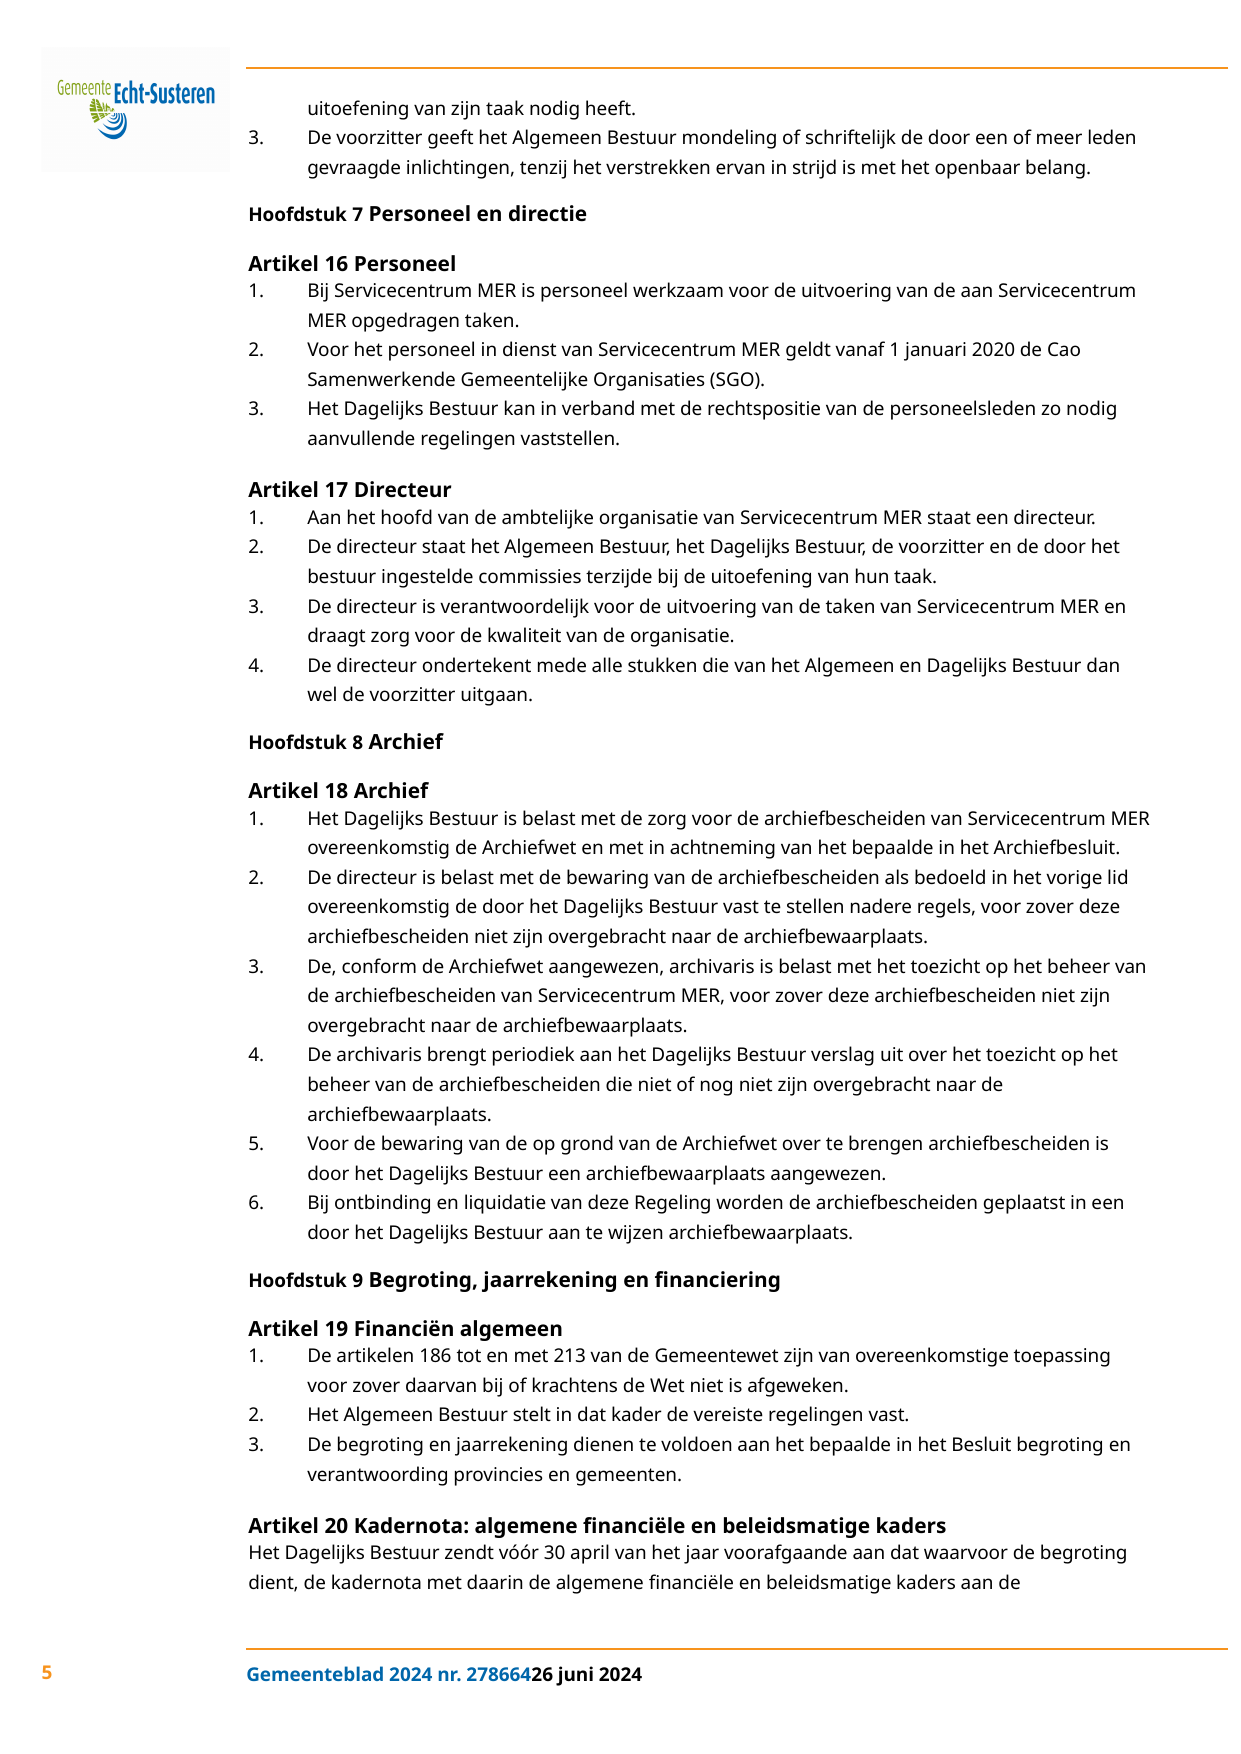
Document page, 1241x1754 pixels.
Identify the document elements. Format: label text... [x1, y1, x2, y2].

list De directeur is verantwoordelijk voor de uitvoering van de taken van Servicecentrum MER en draagt zorg voor de kwaliteit van de organisatie. [248, 593, 1152, 648]
list De archivaris brengt periodiek aan het Dagelijks Bestuur verslag uit over het toezicht op het beheer van de archiefbescheiden die niet of nog niet zijn overgebracht naar de archiefbewaarplaats. [248, 1042, 1152, 1126]
list Voor het personeel in dienst van Servicecentrum MER geldt vanaf 1 januari 2020 de Cao Samenwerkende Gemeentelijke Organisaties (SGO). [248, 336, 1152, 392]
picture [41, 47, 231, 172]
text Artikel 17 Directeur [248, 476, 1152, 504]
list De artikelen 186 tot en met 213 van de Gemeentewet zijn van overeenkomstige toepassing voor zover daarvan bij of krachtens de Wet niet is afgeweken. [248, 1342, 1152, 1398]
text Artikel 18 Archief [248, 776, 1152, 805]
text Het Dagelijks Bestuur zendt vóór 30 april van het jaar voorafgaande aan dat waarvoor de begroting dient, de kadernota met daarin de algemene financiële en beleidsmatige kaders aan de [248, 1539, 1152, 1595]
list De, conform de Archiefwet aangewezen, archivaris is belast met het toezicht op het beheer van de archiefbescheiden van Servicecentrum MER, voor zover deze archiefbescheiden niet zijn overgebracht naar de archiefbewaarplaats. [248, 953, 1152, 1038]
list Aan het hoofd van de ambtelijke organisatie van Servicecentrum MER staat een directeur. [248, 504, 1152, 530]
text Hoofdstuk 9 Begroting, jaarrekening en financiering [248, 1265, 1152, 1293]
list Het Dagelijks Bestuur is belast met de zorg voor de archiefbescheiden van Servicecentrum MER overeenkomstig de Archiefwet en met in achtneming van het bepaalde in het Archiefbesluit. [248, 805, 1152, 860]
list Het Algemeen Bestuur stelt in dat kader de vereiste regelingen vast. [248, 1402, 1152, 1427]
text Hoofdstuk 7 Personeel en directie [248, 199, 1152, 228]
text Artikel 20 Kadernota: algemene financiële en beleidsmatige kaders [248, 1511, 1152, 1539]
text Hoofdstuk 8 Archief [248, 727, 1152, 756]
list De directeur staat het Algemeen Bestuur, het Dagelijks Bestuur, de voorzitter en de door het bestuur ingestelde commissies terzijde bij de uitoefening van hun taak. [248, 534, 1152, 589]
list De directeur is belast met de bewaring van de archiefbescheiden als bedoeld in het vorige lid overeenkomstig de door het Dagelijks Bestuur vast te stellen nadere regels, voor zover deze archiefbescheiden niet zijn overgebracht naar de archiefbewaarplaats. [248, 864, 1152, 949]
list Het Dagelijks Bestuur kan in verband met de rechtspositie van de personeelsleden zo nodig aanvullende regelingen vaststellen. [248, 396, 1152, 451]
list Voor de bewaring van de op grond van de Archiefwet over te brengen archiefbescheiden is door het Dagelijks Bestuur een archiefbewaarplaats aangewezen. [248, 1130, 1152, 1186]
list De voorzitter geeft het Algemeen Bestuur mondeling of schriftelijk de door een of meer leden gevraagde inlichtingen, tenzij het verstrekken ervan in strijd is met het openbaar belang. [248, 124, 1152, 180]
text Artikel 16 Personeel [248, 249, 1152, 277]
list De begroting en jaarrekening dienen te voldoen aan het bepaalde in het Besluit begroting en verantwoording provincies en gemeenten. [248, 1431, 1152, 1486]
list Bij ontbinding en liquidatie van deze Regeling worden de archiefbescheiden geplaatst in een door het Dagelijks Bestuur aan te wijzen archiefbewaarplaats. [248, 1189, 1152, 1245]
list De directeur ondertekent mede alle stukken die van het Algemeen en Dagelijks Bestuur dan wel de voorzitter uitgaan. [248, 652, 1152, 707]
list Bij Servicecentrum MER is personeel werkzaam voor de uitvoering van de aan Servicecentrum MER opgedragen taken. [248, 277, 1152, 333]
list uitoefening van zijn taak nodig heeft. [248, 95, 1152, 121]
text Artikel 19 Financiën algemeen [248, 1314, 1152, 1342]
